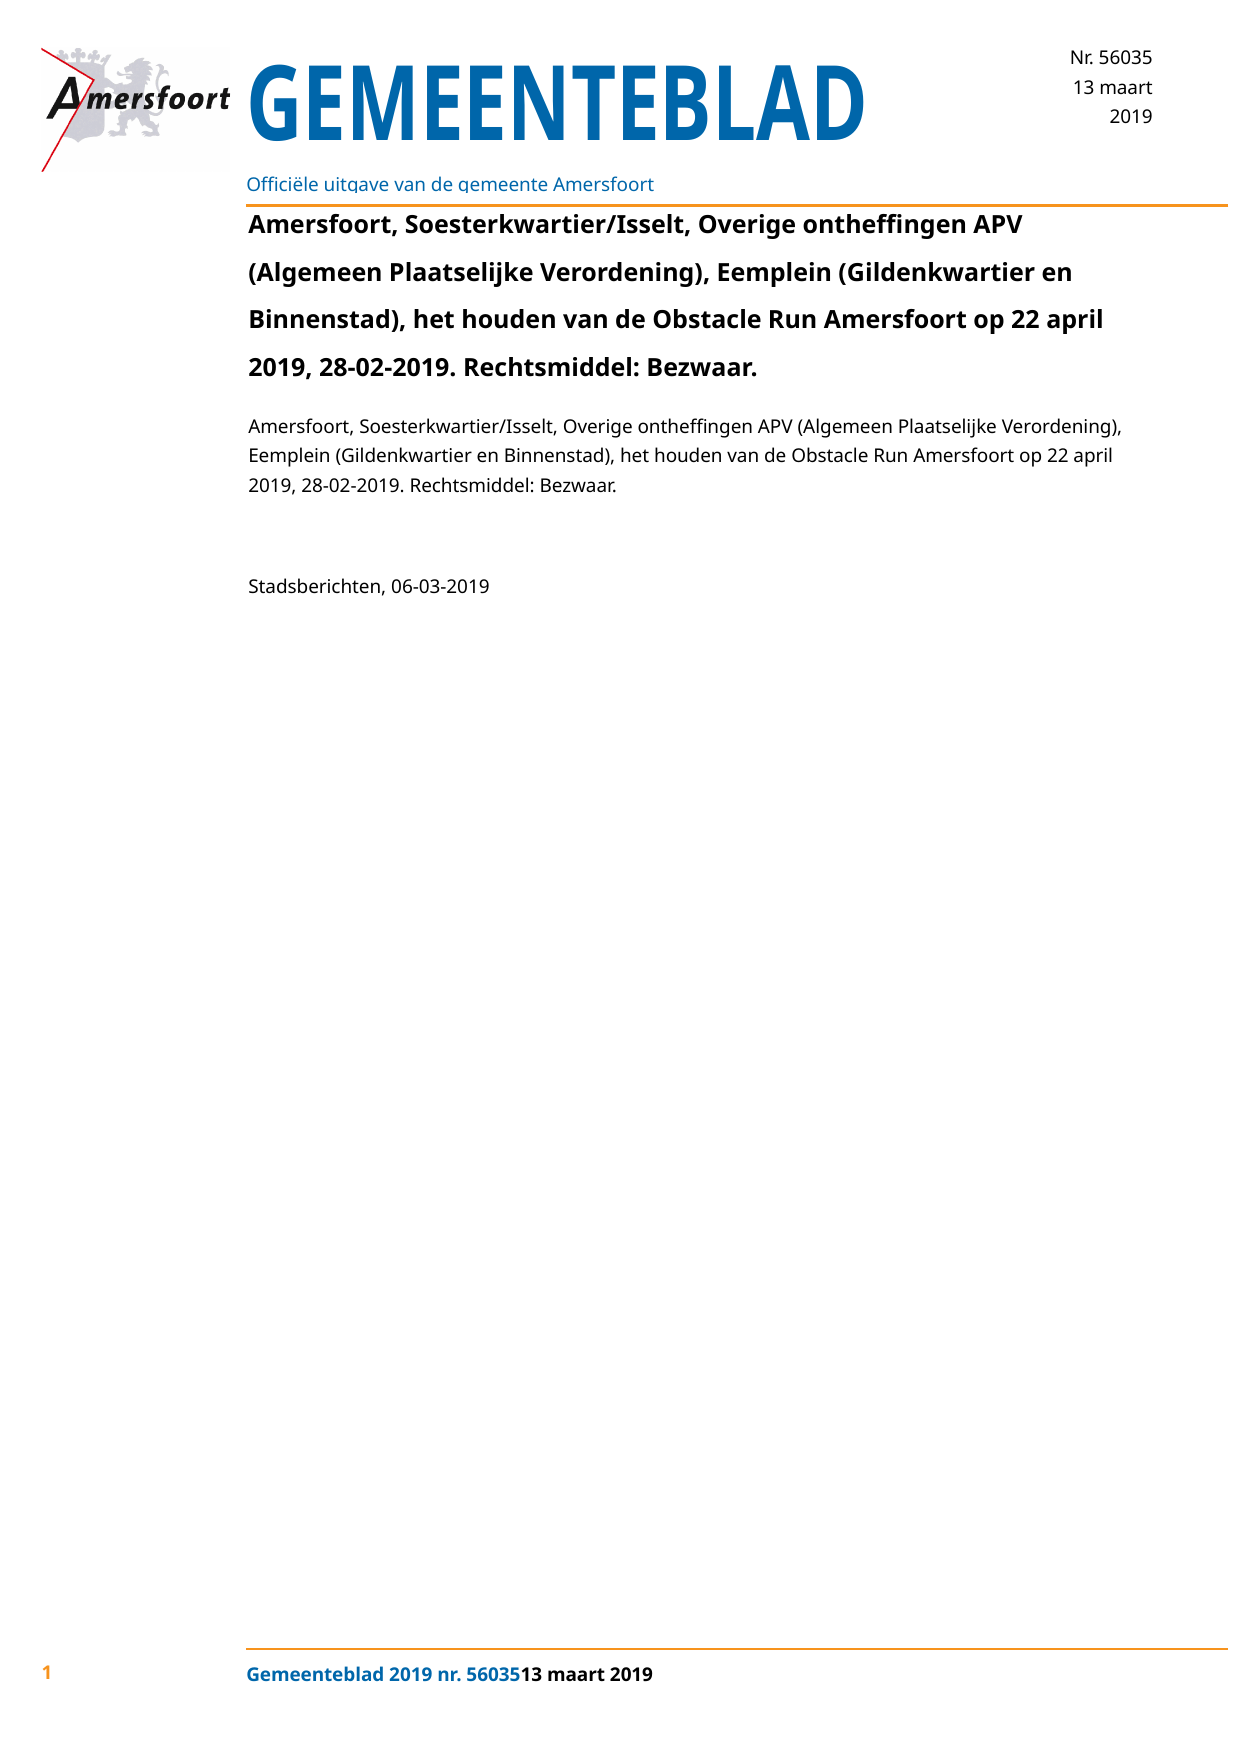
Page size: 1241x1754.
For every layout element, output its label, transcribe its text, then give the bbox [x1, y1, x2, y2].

text Stadsberichten, 06-03-2019 [248, 573, 1152, 599]
text Amersfoort, Soesterkwartier/Isselt, Overige ontheffingen APV (Algemeen Plaatselijke Verordening), Eemplein (Gildenkwartier en Binnenstad), het houden van de Obstacle Run Amersfoort op 22 april 2019, 28-02-2019. Rechtsmiddel: Bezwaar. [248, 207, 1152, 384]
text Amersfoort, Soesterkwartier/Isselt, Overige ontheffingen APV (Algemeen Plaatselijke Verordening), Eemplein (Gildenkwartier en Binnenstad), het houden van de Obstacle Run Amersfoort op 22 april 2019, 28-02-2019. Rechtsmiddel: Bezwaar. [248, 413, 1152, 498]
picture [41, 47, 231, 172]
